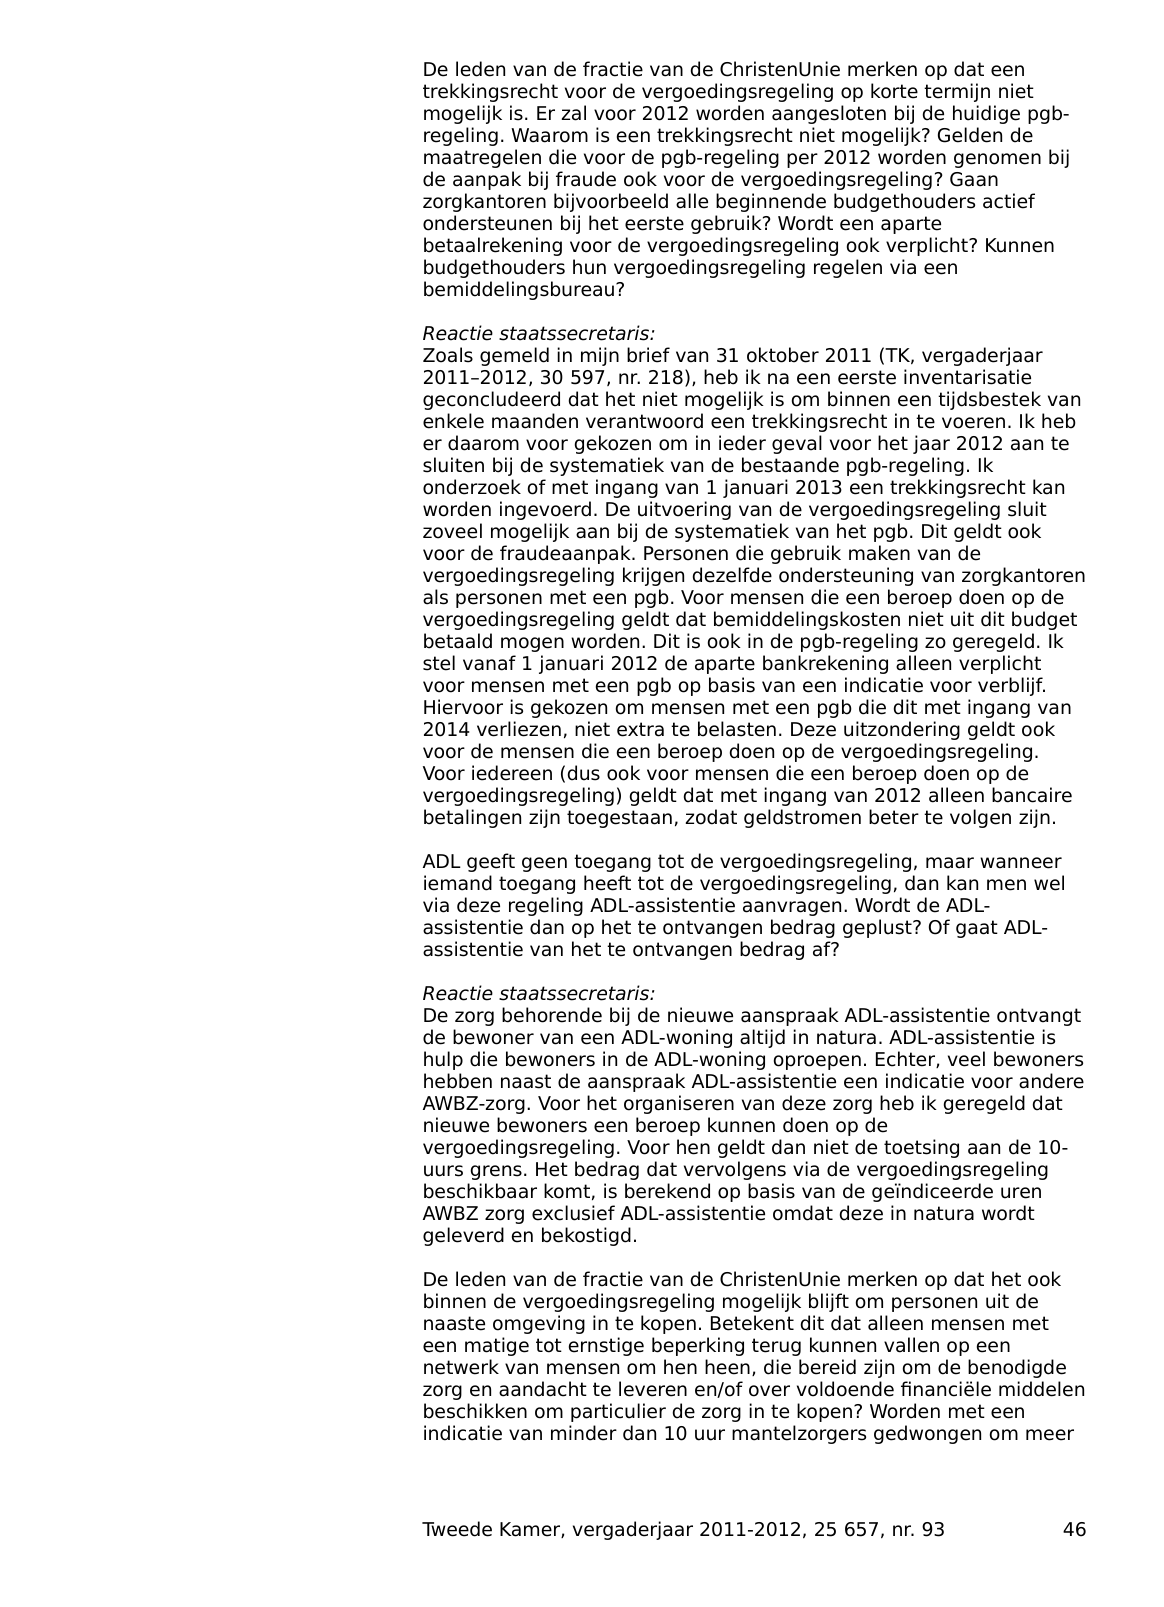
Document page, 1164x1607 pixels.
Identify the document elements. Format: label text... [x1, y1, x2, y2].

subtitle Reactie staatssecretaris: [422, 323, 1087, 345]
text De zorg behorende bij de nieuwe aanspraak ADL-assistentie ontvangt de bewoner van een ADL-woning altijd in natura. ADL-assistentie is hulp die bewoners in de ADL-woning oproepen. Echter, veel bewoners hebben naast de aanspraak ADL-assistentie een indicatie voor andere AWBZ-zorg. Voor het organiseren van deze zorg heb ik geregeld dat nieuwe bewoners een beroep kunnen doen op de vergoedingsregeling. Voor hen geldt dan niet de toetsing aan de 10-uurs grens. Het bedrag dat vervolgens via de vergoedingsregeling beschikbaar komt, is berekend op basis van de geïndiceerde uren AWBZ zorg exclusief ADL-assistentie omdat deze in natura wordt geleverd en bekostigd. [422, 1005, 1087, 1247]
text De leden van de fractie van de ChristenUnie merken op dat het ook binnen de vergoedingsregeling mogelijk blijft om personen uit de naaste omgeving in te kopen. Betekent dit dat alleen mensen met een matige tot ernstige beperking terug kunnen vallen op een netwerk van mensen om hen heen, die bereid zijn om de benodigde zorg en aandacht te leveren en/of over voldoende financiële middelen beschikken om particulier de zorg in te kopen? Worden met een indicatie van minder dan 10 uur mantelzorgers gedwongen om meer [422, 1269, 1087, 1444]
subtitle Reactie staatssecretaris: [422, 983, 1087, 1005]
text ADL geeft geen toegang tot de vergoedingsregeling, maar wanneer iemand toegang heeft tot de vergoedingsregeling, dan kan men wel via deze regeling ADL-assistentie aanvragen. Wordt de ADL-assistentie dan op het te ontvangen bedrag geplust? Of gaat ADL-assistentie van het te ontvangen bedrag af? [422, 851, 1087, 961]
text Zoals gemeld in mijn brief van 31 oktober 2011 (TK, vergaderjaar 2011–2012, 30 597, nr. 218), heb ik na een eerste inventarisatie geconcludeerd dat het niet mogelijk is om binnen een tijdsbestek van enkele maanden verantwoord een trekkingsrecht in te voeren. Ik heb er daarom voor gekozen om in ieder geval voor het jaar 2012 aan te sluiten bij de systematiek van de bestaande pgb-regeling. Ik onderzoek of met ingang van 1 januari 2013 een trekkingsrecht kan worden ingevoerd. De uitvoering van de vergoedingsregeling sluit zoveel mogelijk aan bij de systematiek van het pgb. Dit geldt ook voor de fraudeaanpak. Personen die gebruik maken van de vergoedingsregeling krijgen dezelfde ondersteuning van zorgkantoren als personen met een pgb. Voor mensen die een beroep doen op de vergoedingsregeling geldt dat bemiddelingskosten niet uit dit budget betaald mogen worden. Dit is ook in de pgb-regeling zo geregeld. Ik stel vanaf 1 januari 2012 de aparte bankrekening alleen verplicht voor mensen met een pgb op basis van een indicatie voor verblijf. Hiervoor is gekozen om mensen met een pgb die dit met ingang van 2014 verliezen, niet extra te belasten. Deze uitzondering geldt ook voor de mensen die een beroep doen op de vergoedingsregeling. Voor iedereen (dus ook voor mensen die een beroep doen op de vergoedingsregeling) geldt dat met ingang van 2012 alleen bancaire betalingen zijn toegestaan, zodat geldstromen beter te volgen zijn. [422, 345, 1087, 828]
text De leden van de fractie van de ChristenUnie merken op dat een trekkingsrecht voor de vergoedingsregeling op korte termijn niet mogelijk is. Er zal voor 2012 worden aangesloten bij de huidige pgb-regeling. Waarom is een trekkingsrecht niet mogelijk? Gelden de maatregelen die voor de pgb-regeling per 2012 worden genomen bij de aanpak bij fraude ook voor de vergoedingsregeling? Gaan zorgkantoren bijvoorbeeld alle beginnende budgethouders actief ondersteunen bij het eerste gebruik? Wordt een aparte betaalrekening voor de vergoedingsregeling ook verplicht? Kunnen budgethouders hun vergoedingsregeling regelen via een bemiddelingsbureau? [422, 59, 1087, 301]
